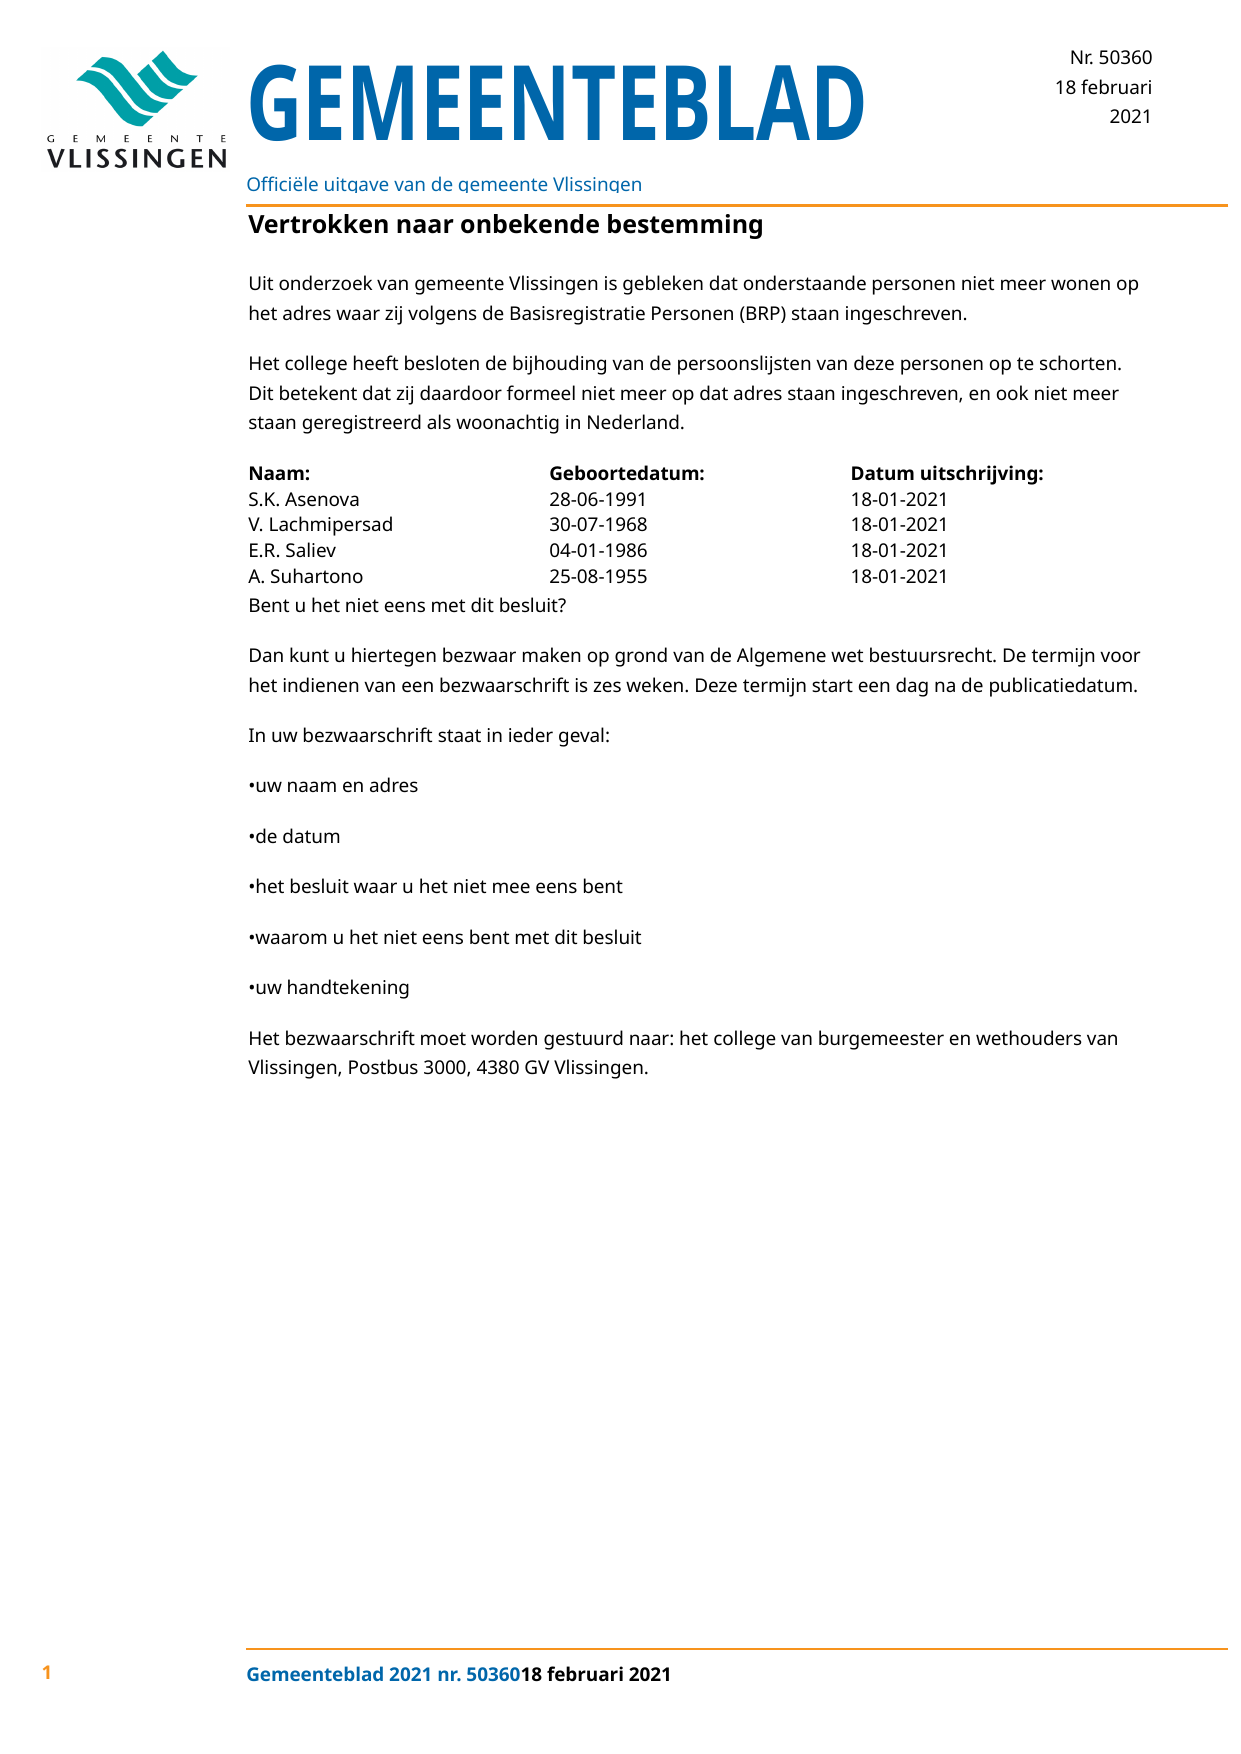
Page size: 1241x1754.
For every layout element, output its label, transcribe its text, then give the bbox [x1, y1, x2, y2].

table_cell S.K. Asenova [248, 486, 549, 511]
table_cell 18-01-2021 [850, 537, 1152, 563]
text •uw naam en adres [248, 773, 1152, 798]
table_cell 18-01-2021 [850, 486, 1152, 511]
text •uw handtekening [248, 974, 1152, 1000]
text Dan kunt u hiertegen bezwaar maken op grond van de Algemene wet bestuursrecht. De termijn voor het indienen van een bezwaarschrift is zes weken. Deze termijn start een dag na de publicatiedatum. [248, 642, 1152, 698]
text In uw bezwaarschrift staat in ieder geval: [248, 722, 1152, 748]
table_cell 18-01-2021 [850, 563, 1152, 589]
table_cell E.R. Saliev [248, 537, 549, 563]
text Het college heeft besloten de bijhouding van de persoonslijsten van deze personen op te schorten. Dit betekent dat zij daardoor formeel niet meer op dat adres staan ingeschreven, en ook niet meer staan geregistreerd als woonachtig in Nederland. [248, 350, 1152, 435]
table_cell 30-07-1968 [549, 511, 850, 537]
text Bent u het niet eens met dit besluit? [248, 592, 1152, 618]
text •de datum [248, 823, 1152, 849]
text •waarom u het niet eens bent met dit besluit [248, 924, 1152, 950]
table_cell V. Lachmipersad [248, 511, 549, 537]
table_cell A. Suhartono [248, 563, 549, 589]
text Vertrokken naar onbekende bestemming [248, 207, 1152, 241]
text Het bezwaarschrift moet worden gestuurd naar: het college van burgemeester en wethouders van Vlissingen, Postbus 3000, 4380 GV Vlissingen. [248, 1025, 1152, 1080]
table_header Geboortedatum: [549, 460, 850, 486]
text •het besluit waar u het niet mee eens bent [248, 873, 1152, 899]
table_cell 04-01-1986 [549, 537, 850, 563]
table_cell 18-01-2021 [850, 511, 1152, 537]
text Uit onderzoek van gemeente Vlissingen is gebleken dat onderstaande personen niet meer wonen op het adres waar zij volgens de Basisregistratie Personen (BRP) staan ingeschreven. [248, 270, 1152, 326]
picture [41, 47, 231, 172]
table_cell 28-06-1991 [549, 486, 850, 511]
table_cell 25-08-1955 [549, 563, 850, 589]
table_header Datum uitschrijving: [850, 460, 1152, 486]
table_header Naam: [248, 460, 549, 486]
